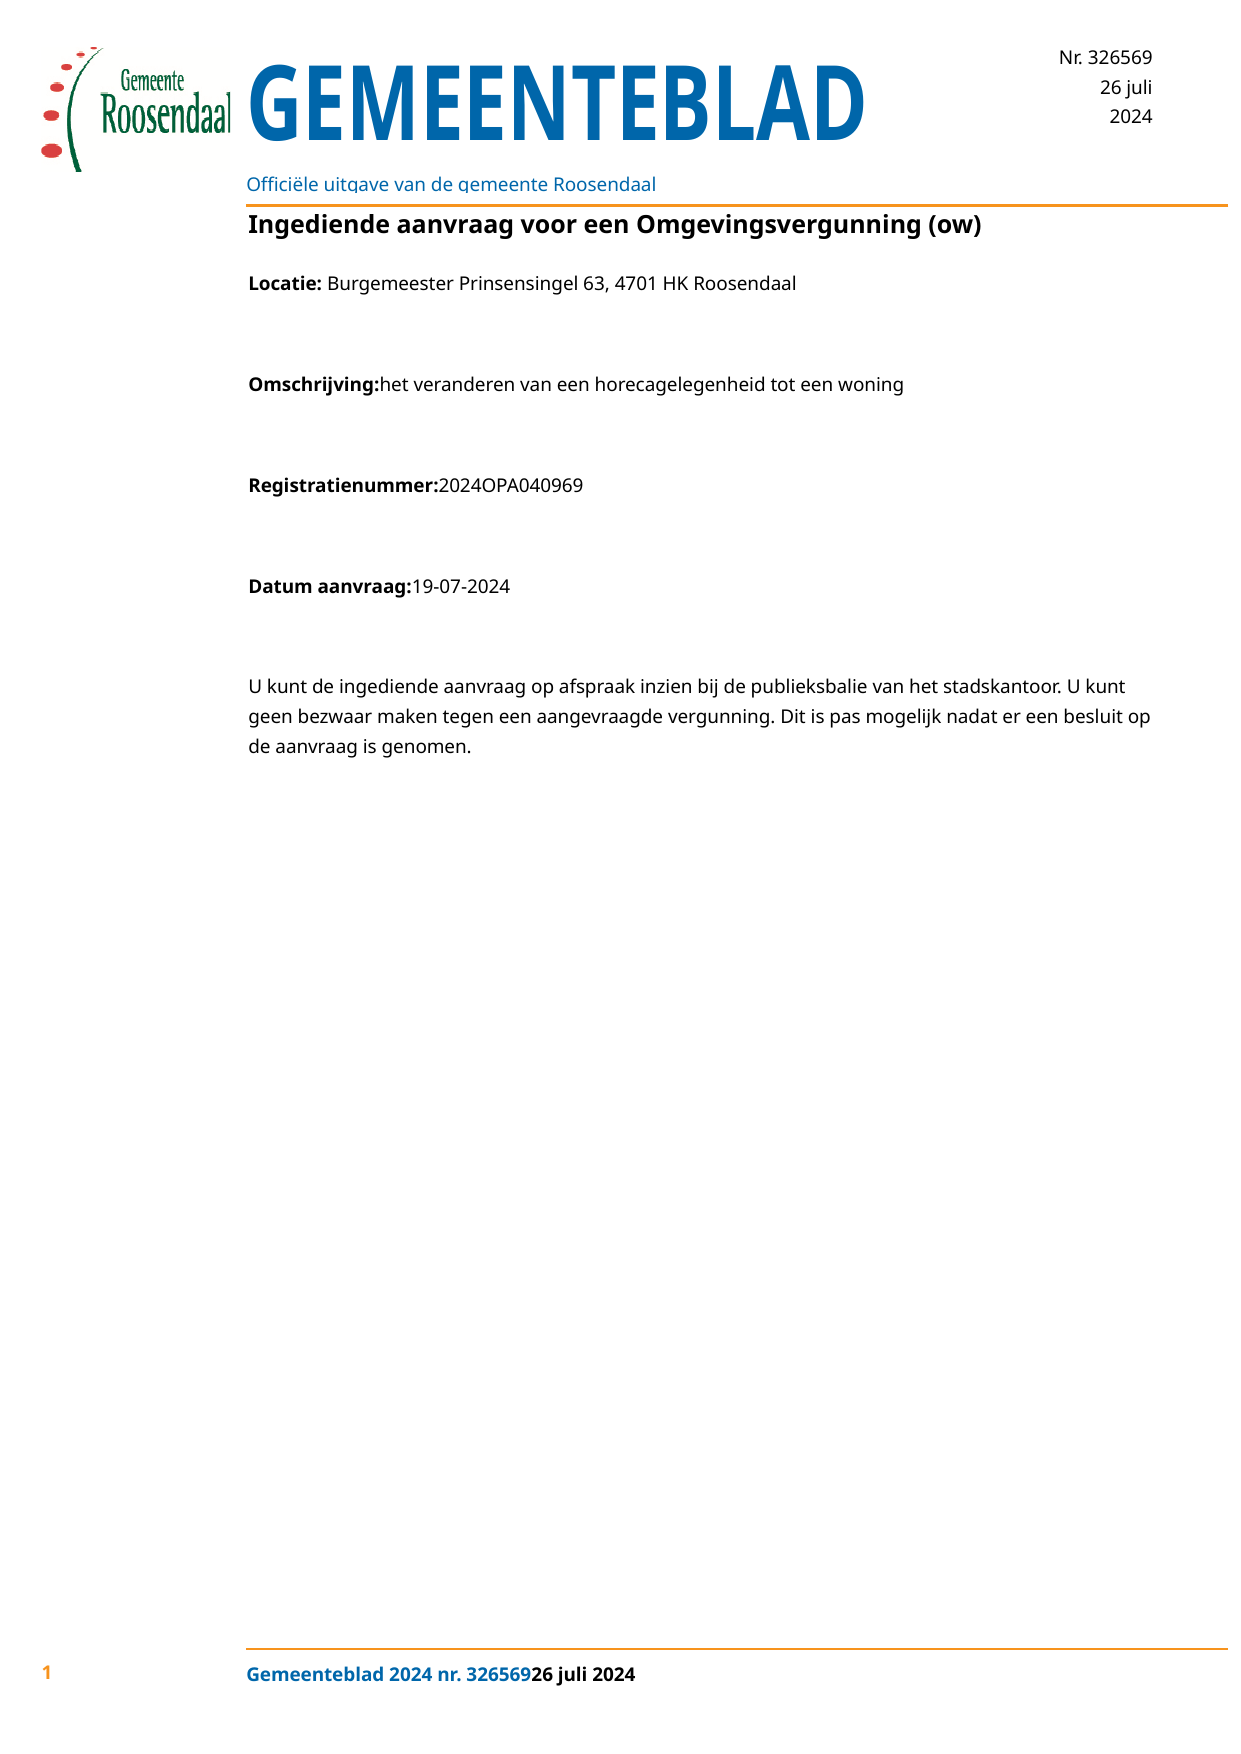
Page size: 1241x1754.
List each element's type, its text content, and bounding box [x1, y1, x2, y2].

text Omschrijving:het veranderen van een horecagelegenheid tot een woning [248, 371, 1152, 397]
text U kunt de ingediende aanvraag op afspraak inzien bij de publieksbalie van het stadskantoor. U kunt geen bezwaar maken tegen een aangevraagde vergunning. Dit is pas mogelijk nadat er een besluit op de aanvraag is genomen. [248, 674, 1152, 758]
text Registratienummer:2024OPA040969 [248, 472, 1152, 498]
text Ingediende aanvraag voor een Omgevingsvergunning (ow) [248, 207, 1152, 241]
text Locatie: Burgemeester Prinsensingel 63, 4701 HK Roosendaal [248, 270, 1152, 296]
text Datum aanvraag:19-07-2024 [248, 573, 1152, 598]
picture [41, 47, 231, 172]
